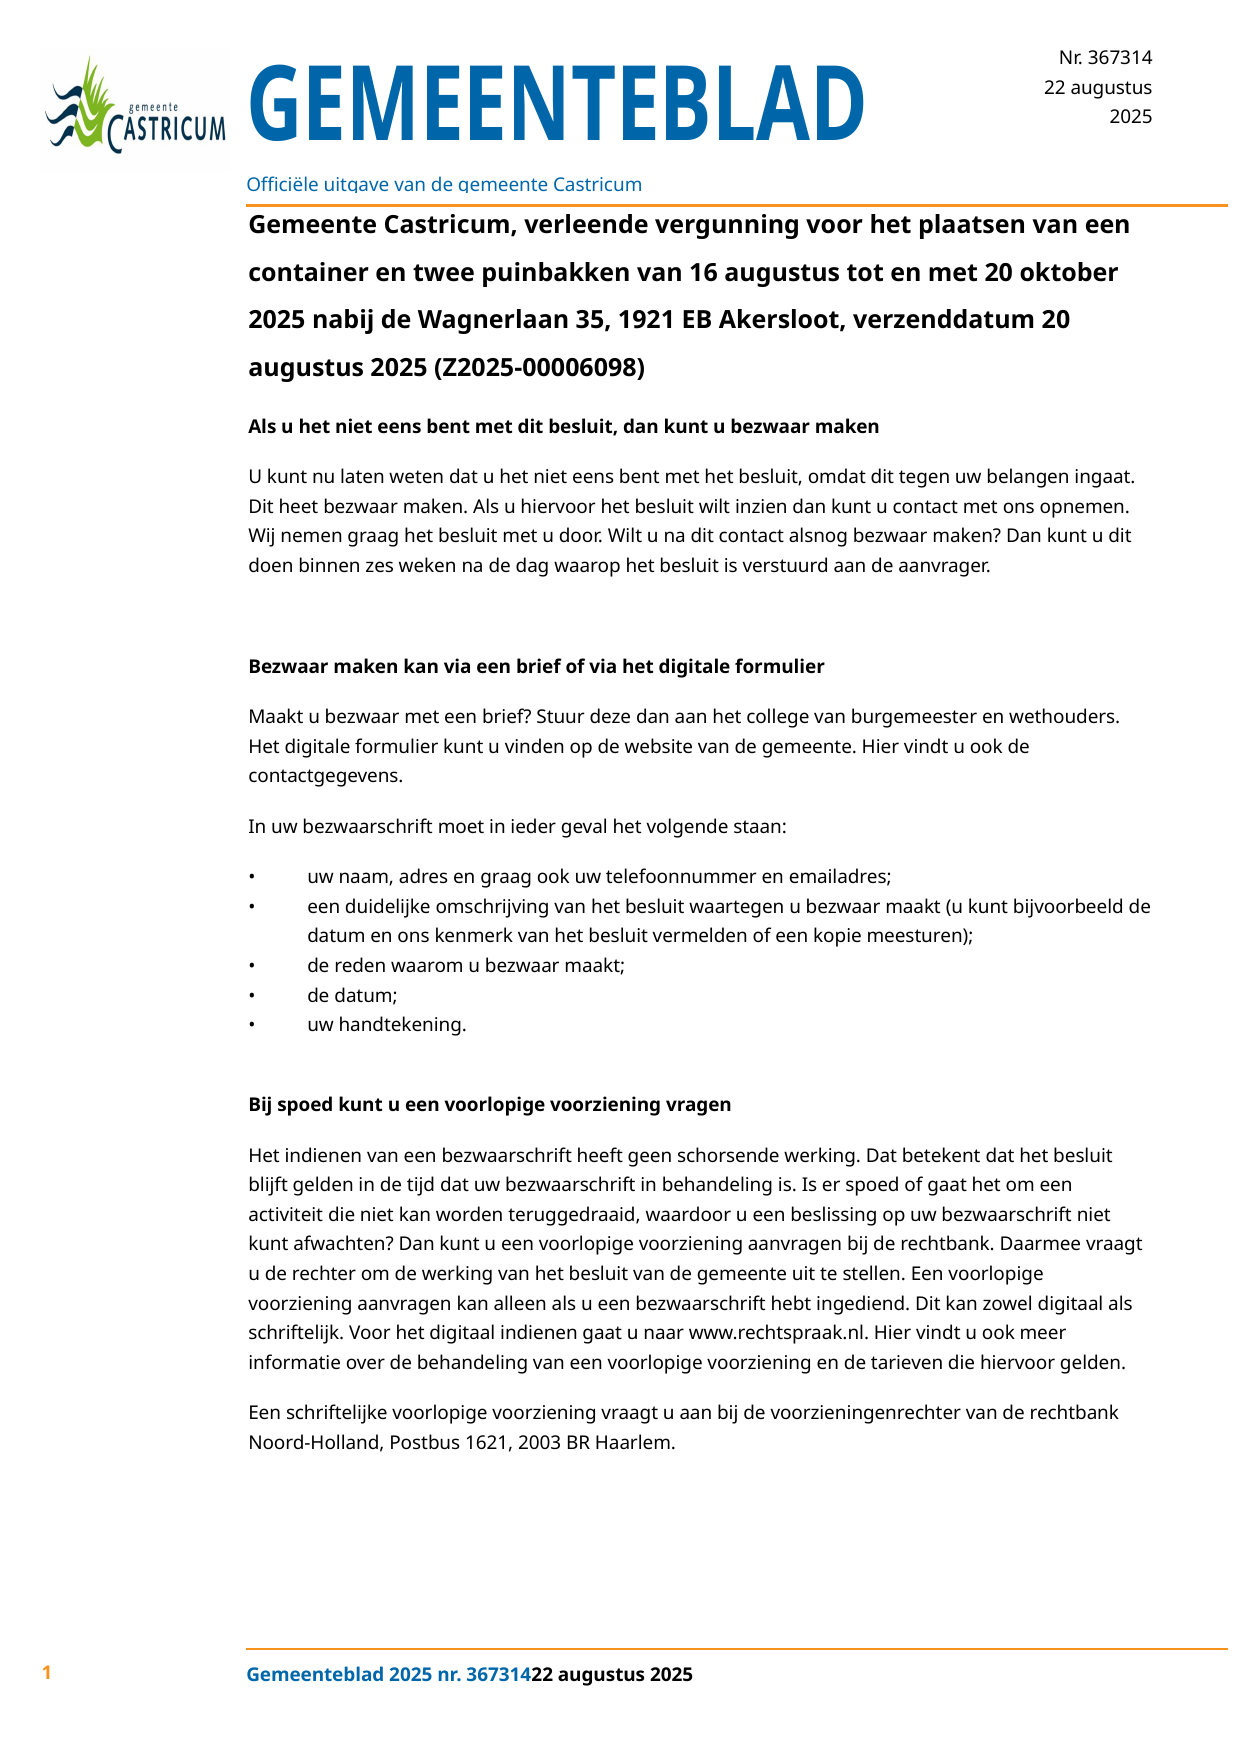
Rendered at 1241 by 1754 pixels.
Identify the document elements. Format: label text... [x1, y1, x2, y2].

text In uw bezwaarschrift moet in ieder geval het volgende staan: [248, 813, 1152, 839]
text Maakt u bezwaar met een brief? Stuur deze dan aan het college van burgemeester en wethouders. Het digitale formulier kunt u vinden op de website van de gemeente. Hier vindt u ook de contactgegevens. [248, 703, 1152, 788]
text U kunt nu laten weten dat u het niet eens bent met het besluit, omdat dit tegen uw belangen ingaat. Dit heet bezwaar maken. Als u hiervoor het besluit wilt inzien dan kunt u contact met ons opnemen. Wij nemen graag het besluit met u door. Wilt u na dit contact alsnog bezwaar maken? Dan kunt u dit doen binnen zes weken na de dag waarop het besluit is verstuurd aan de aanvrager. [248, 463, 1152, 578]
text Als u het niet eens bent met dit besluit, dan kunt u bezwaar maken [248, 413, 1152, 439]
text Een schriftelijke voorlopige voorziening vraagt u aan bij de voorzieningenrechter van de rechtbank Noord-Holland, Postbus 1621, 2003 BR Haarlem. [248, 1399, 1152, 1455]
list een duidelijke omschrijving van het besluit waartegen u bezwaar maakt (u kunt bijvoorbeeld de datum en ons kenmerk van het besluit vermelden of een kopie meesturen); [248, 893, 1152, 948]
text Het indienen van een bezwaarschrift heeft geen schorsende werking. Dat betekent dat het besluit blijft gelden in de tijd dat uw bezwaarschrift in behandeling is. Is er spoed of gaat het om een activiteit die niet kan worden teruggedraaid, waardoor u een beslissing op uw bezwaarschrift niet kunt afwachten? Dan kunt u een voorlopige voorziening aanvragen bij de rechtbank. Daarmee vraagt u de rechter om de werking van het besluit van de gemeente uit te stellen. Een voorlopige voorziening aanvragen kan alleen als u een bezwaarschrift hebt ingediend. Dit kan zowel digitaal als schriftelijk. Voor het digitaal indienen gaat u naar www.rechtspraak.nl. Hier vindt u ook meer informatie over de behandeling van een voorlopige voorziening en de tarieven die hiervoor gelden. [248, 1142, 1152, 1375]
text Gemeente Castricum, verleende vergunning voor het plaatsen van een container en twee puinbakken van 16 augustus tot en met 20 oktober 2025 nabij de Wagnerlaan 35, 1921 EB Akersloot, verzenddatum 20 augustus 2025 (Z2025-00006098) [248, 207, 1152, 384]
text Bezwaar maken kan via een brief of via het digitale formulier [248, 653, 1152, 679]
list de datum; [248, 982, 1152, 1008]
list uw naam, adres en graag ook uw telefoonnummer en emailadres; [248, 863, 1152, 889]
list de reden waarom u bezwaar maakt; [248, 952, 1152, 978]
list uw handtekening. [248, 1011, 1152, 1037]
picture [41, 47, 231, 172]
text Bij spoed kunt u een voorlopige voorziening vragen [248, 1091, 1152, 1117]
